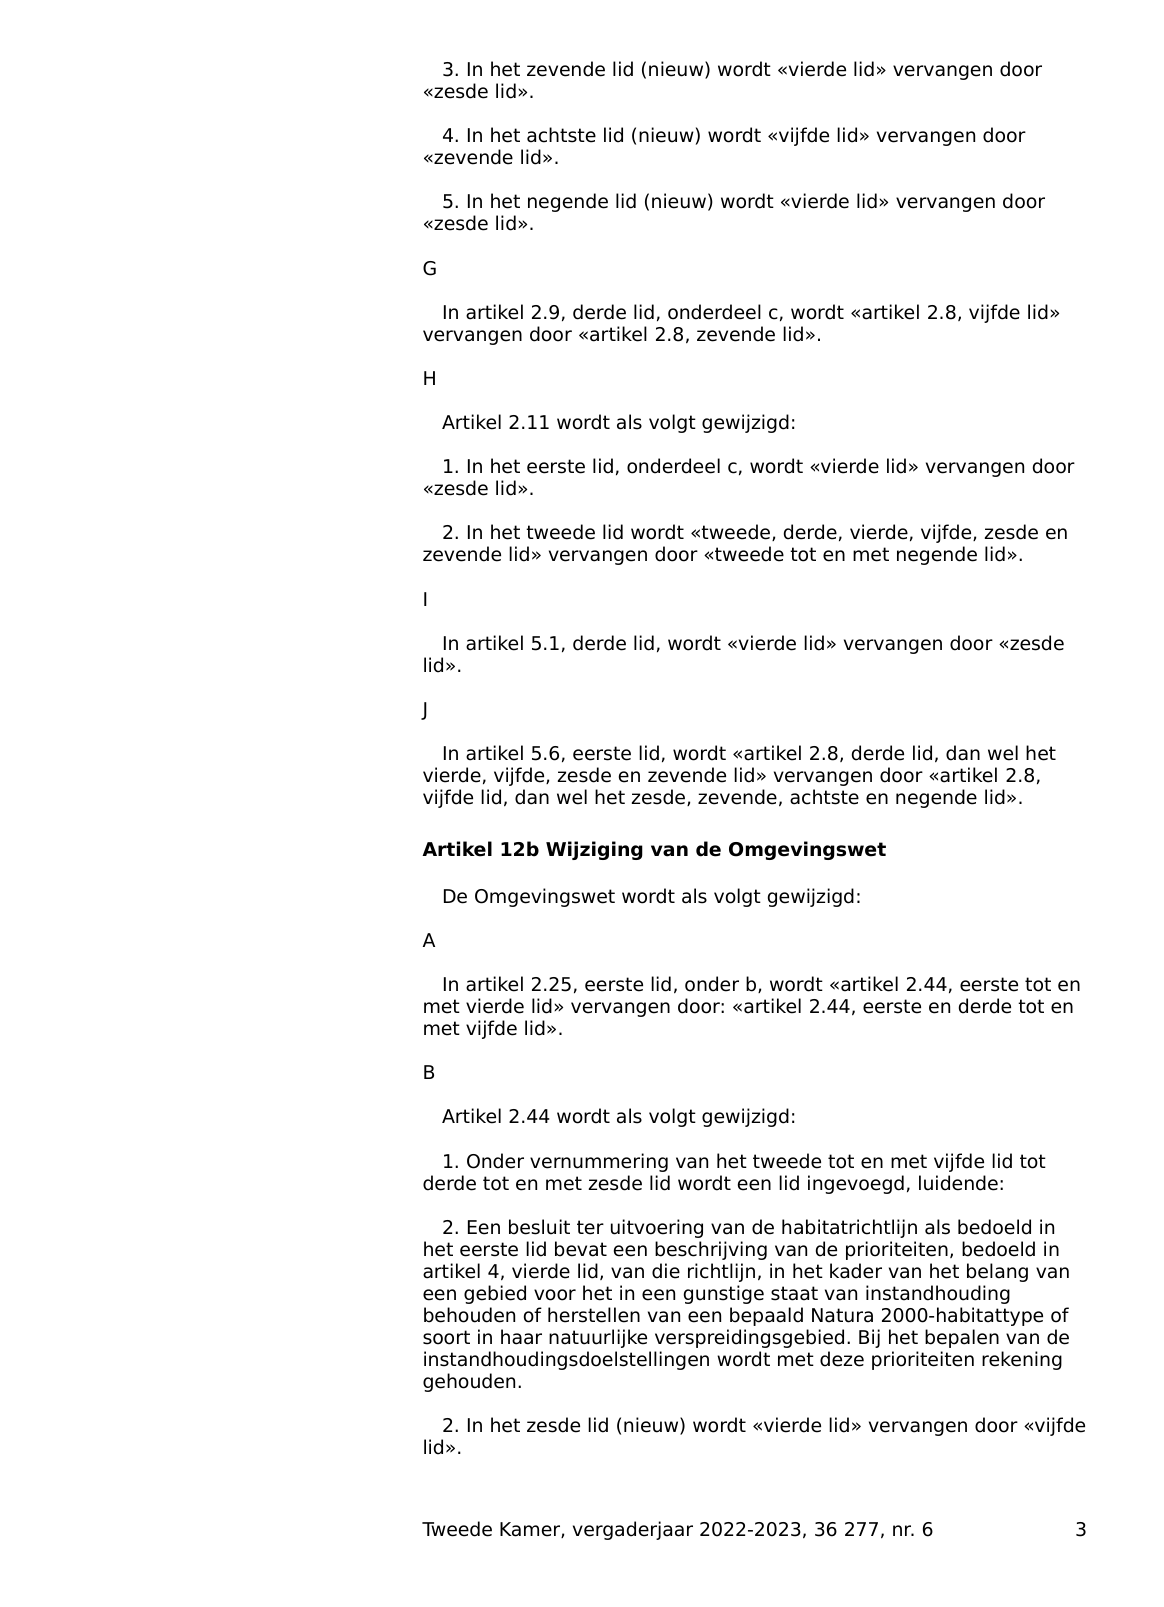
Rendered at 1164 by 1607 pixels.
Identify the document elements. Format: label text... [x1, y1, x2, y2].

text H [422, 368, 1087, 390]
text In artikel 2.25, eerste lid, onder b, wordt «artikel 2.44, eerste tot en met vierde lid» vervangen door: «artikel 2.44, eerste en derde tot en met vijfde lid». [422, 974, 1087, 1040]
text Artikel 2.44 wordt als volgt gewijzigd: [422, 1106, 1087, 1128]
text De Omgevingswet wordt als volgt gewijzigd: [422, 886, 1087, 908]
text 5. In het negende lid (nieuw) wordt «vierde lid» vervangen door «zesde lid». [422, 191, 1087, 235]
text A [422, 930, 1087, 952]
text J [422, 699, 1087, 721]
text 2. In het tweede lid wordt «tweede, derde, vierde, vijfde, zesde en zevende lid» vervangen door «tweede tot en met negende lid». [422, 522, 1087, 566]
text In artikel 5.1, derde lid, wordt «vierde lid» vervangen door «zesde lid». [422, 633, 1087, 677]
text 1. In het eerste lid, onderdeel c, wordt «vierde lid» vervangen door «zesde lid». [422, 456, 1087, 500]
text 2. Een besluit ter uitvoering van de habitatrichtlijn als bedoeld in het eerste lid bevat een beschrijving van de prioriteiten, bedoeld in artikel 4, vierde lid, van die richtlijn, in het kader van het belang van een gebied voor het in een gunstige staat van instandhouding behouden of herstellen van een bepaald Natura 2000-habitattype of soort in haar natuurlijke verspreidingsgebied. Bij het bepalen van de instandhoudingsdoelstellingen wordt met deze prioriteiten rekening gehouden. [422, 1217, 1087, 1393]
subtitle Artikel 12b Wijziging van de Omgevingswet [422, 839, 1087, 861]
text G [422, 257, 1087, 279]
text 1. Onder vernummering van het tweede tot en met vijfde lid tot derde tot en met zesde lid wordt een lid ingevoegd, luidende: [422, 1151, 1087, 1194]
text In artikel 2.9, derde lid, onderdeel c, wordt «artikel 2.8, vijfde lid» vervangen door «artikel 2.8, zevende lid». [422, 302, 1087, 346]
text Artikel 2.11 wordt als volgt gewijzigd: [422, 412, 1087, 434]
text I [422, 588, 1087, 610]
text 2. In het zesde lid (nieuw) wordt «vierde lid» vervangen door «vijfde lid». [422, 1415, 1087, 1459]
text 3. In het zevende lid (nieuw) wordt «vierde lid» vervangen door «zesde lid». [422, 59, 1087, 103]
text 4. In het achtste lid (nieuw) wordt «vijfde lid» vervangen door «zevende lid». [422, 125, 1087, 169]
text B [422, 1062, 1087, 1084]
text In artikel 5.6, eerste lid, wordt «artikel 2.8, derde lid, dan wel het vierde, vijfde, zesde en zevende lid» vervangen door «artikel 2.8, vijfde lid, dan wel het zesde, zevende, achtste en negende lid». [422, 743, 1087, 809]
